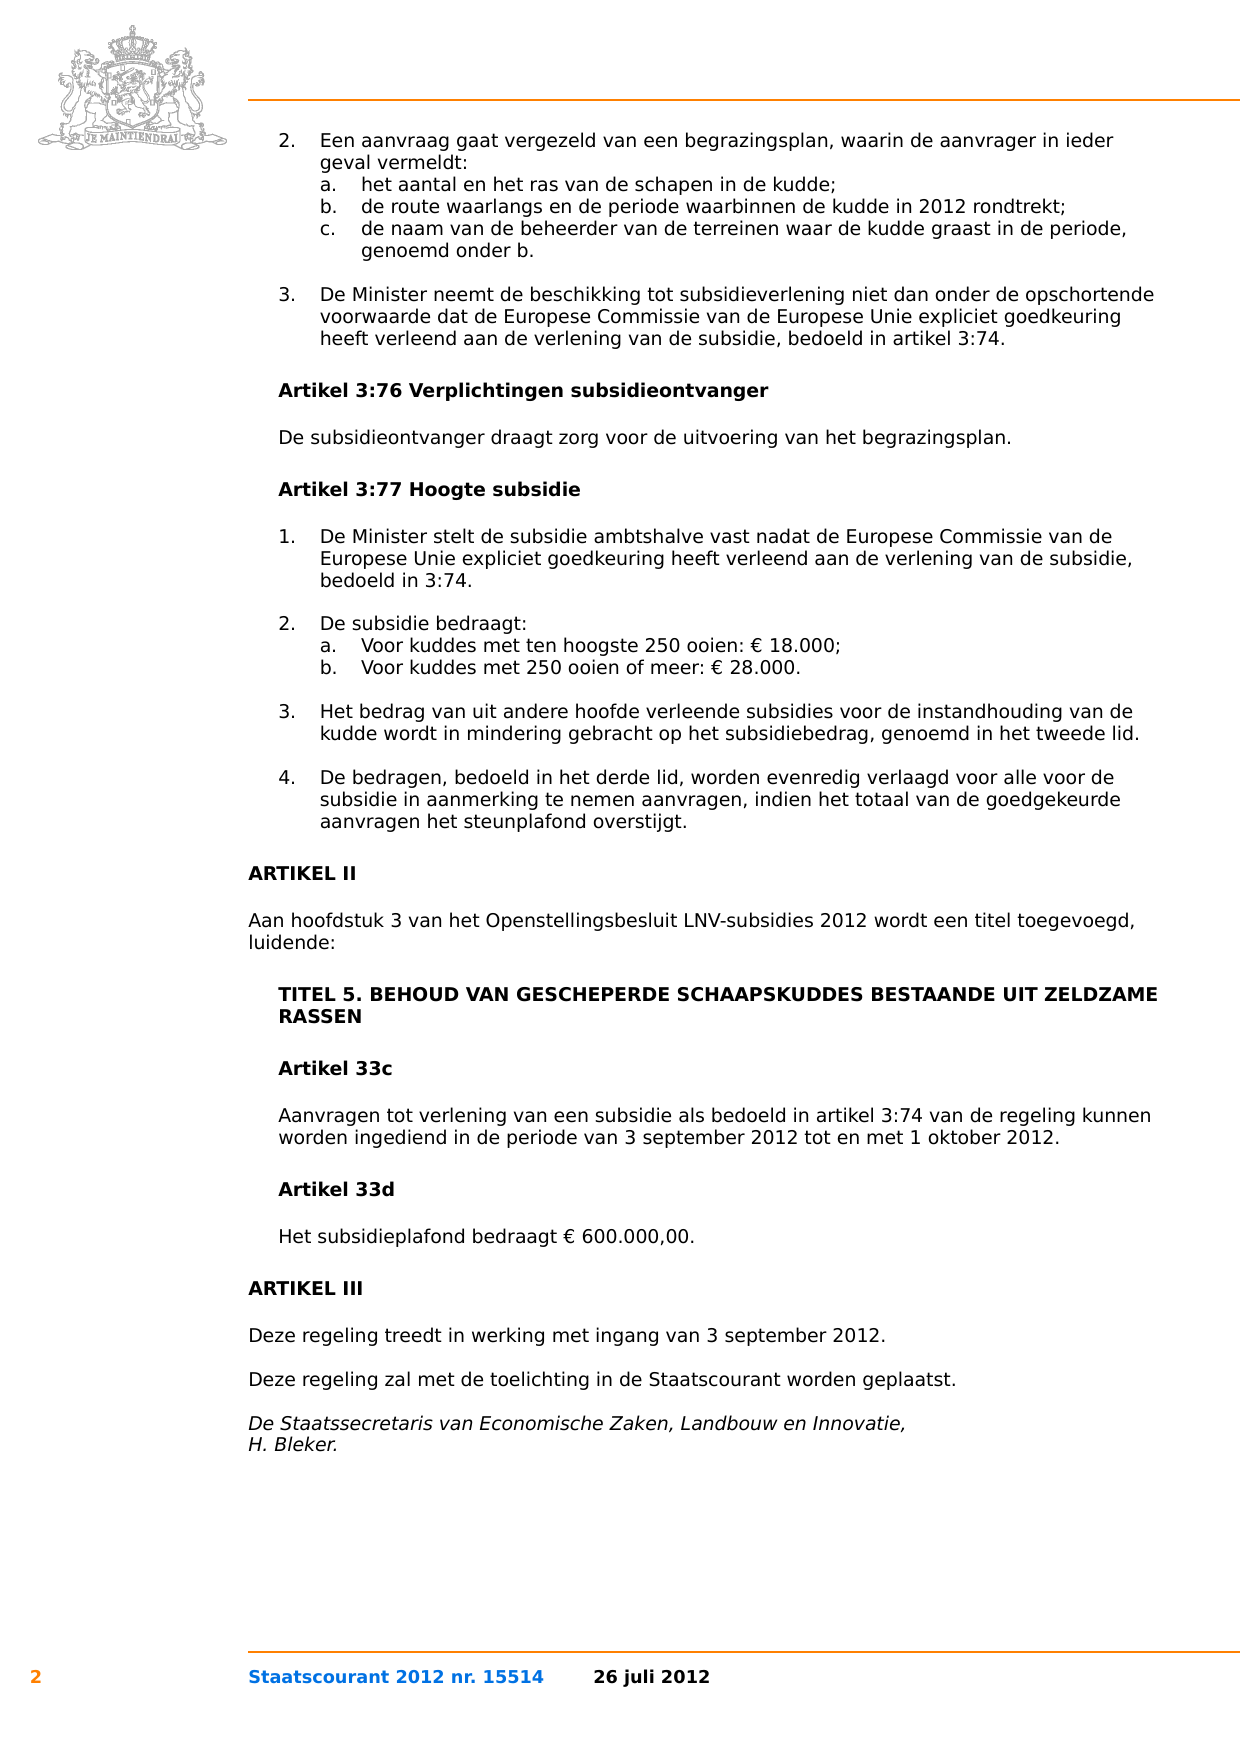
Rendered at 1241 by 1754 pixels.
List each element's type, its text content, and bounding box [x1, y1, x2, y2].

text Deze regeling treedt in werking met ingang van 3 september 2012. [248, 1325, 1163, 1347]
text c. de naam van de beheerder van de terreinen waar de kudde graast in de periode, genoemd onder b. [319, 218, 1163, 262]
text Deze regeling zal met de toelichting in de Staatscourant worden geplaatst. [248, 1368, 1163, 1391]
text Het subsidieplafond bedraagt € 600.000,00. [278, 1226, 1163, 1248]
subtitle Artikel 33c [278, 1058, 1163, 1080]
text 3. De Minister neemt de beschikking tot subsidieverlening niet dan onder de opschortende voorwaarde dat de Europese Commissie van de Europese Unie expliciet goedkeuring heeft verleend aan de verlening van de subsidie, bedoeld in artikel 3:74. [278, 284, 1163, 349]
text De Staatssecretaris van Economische Zaken, Landbouw en Innovatie, H. Bleker. [248, 1412, 1163, 1456]
text De subsidieontvanger draagt zorg voor de uitvoering van het begrazingsplan. [278, 427, 1163, 448]
subtitle Artikel 3:77 Hoogte subsidie [278, 478, 1163, 501]
text a. Voor kuddes met ten hoogste 250 ooien: € 18.000; [319, 635, 1163, 657]
text 3. Het bedrag van uit andere hoofde verleende subsidies voor de instandhouding van de kudde wordt in mindering gebracht op het subsidiebedrag, genoemd in het tweede lid. [278, 701, 1163, 745]
text b. Voor kuddes met 250 ooien of meer: € 28.000. [319, 657, 1163, 679]
text Aan hoofdstuk 3 van het Openstellingsbesluit LNV-subsidies 2012 wordt een titel toegevoegd, luidende: [248, 910, 1163, 954]
text 2. Een aanvraag gaat vergezeld van een begrazingsplan, waarin de aanvrager in ieder geval vermeldt: [278, 130, 1163, 174]
subtitle Artikel 3:76 Verplichtingen subsidieontvanger [278, 379, 1163, 402]
text Aanvragen tot verlening van een subsidie als bedoeld in artikel 3:74 van de regeling kunnen worden ingediend in de periode van 3 september 2012 tot en met 1 oktober 2012. [278, 1105, 1163, 1149]
text 4. De bedragen, bedoeld in het derde lid, worden evenredig verlaagd voor alle voor de subsidie in aanmerking te nemen aanvragen, indien het totaal van de goedgekeurde aanvragen het steunplafond overstijgt. [278, 767, 1163, 833]
picture [38, 25, 227, 150]
subtitle TITEL 5. BEHOUD VAN GESCHEPERDE SCHAAPSKUDDES BESTAANDE UIT ZELDZAME RASSEN [278, 984, 1163, 1028]
text 1. De Minister stelt de subsidie ambtshalve vast nadat de Europese Commissie van de Europese Unie expliciet goedkeuring heeft verleend aan de verlening van de subsidie, bedoeld in 3:74. [278, 526, 1163, 591]
subtitle Artikel 33d [278, 1179, 1163, 1201]
text b. de route waarlangs en de periode waarbinnen de kudde in 2012 rondtrekt; [319, 196, 1163, 218]
text 2. De subsidie bedraagt: [278, 613, 1163, 635]
text a. het aantal en het ras van de schapen in de kudde; [319, 174, 1163, 196]
subtitle ARTIKEL II [248, 863, 1163, 885]
subtitle ARTIKEL III [248, 1278, 1163, 1300]
